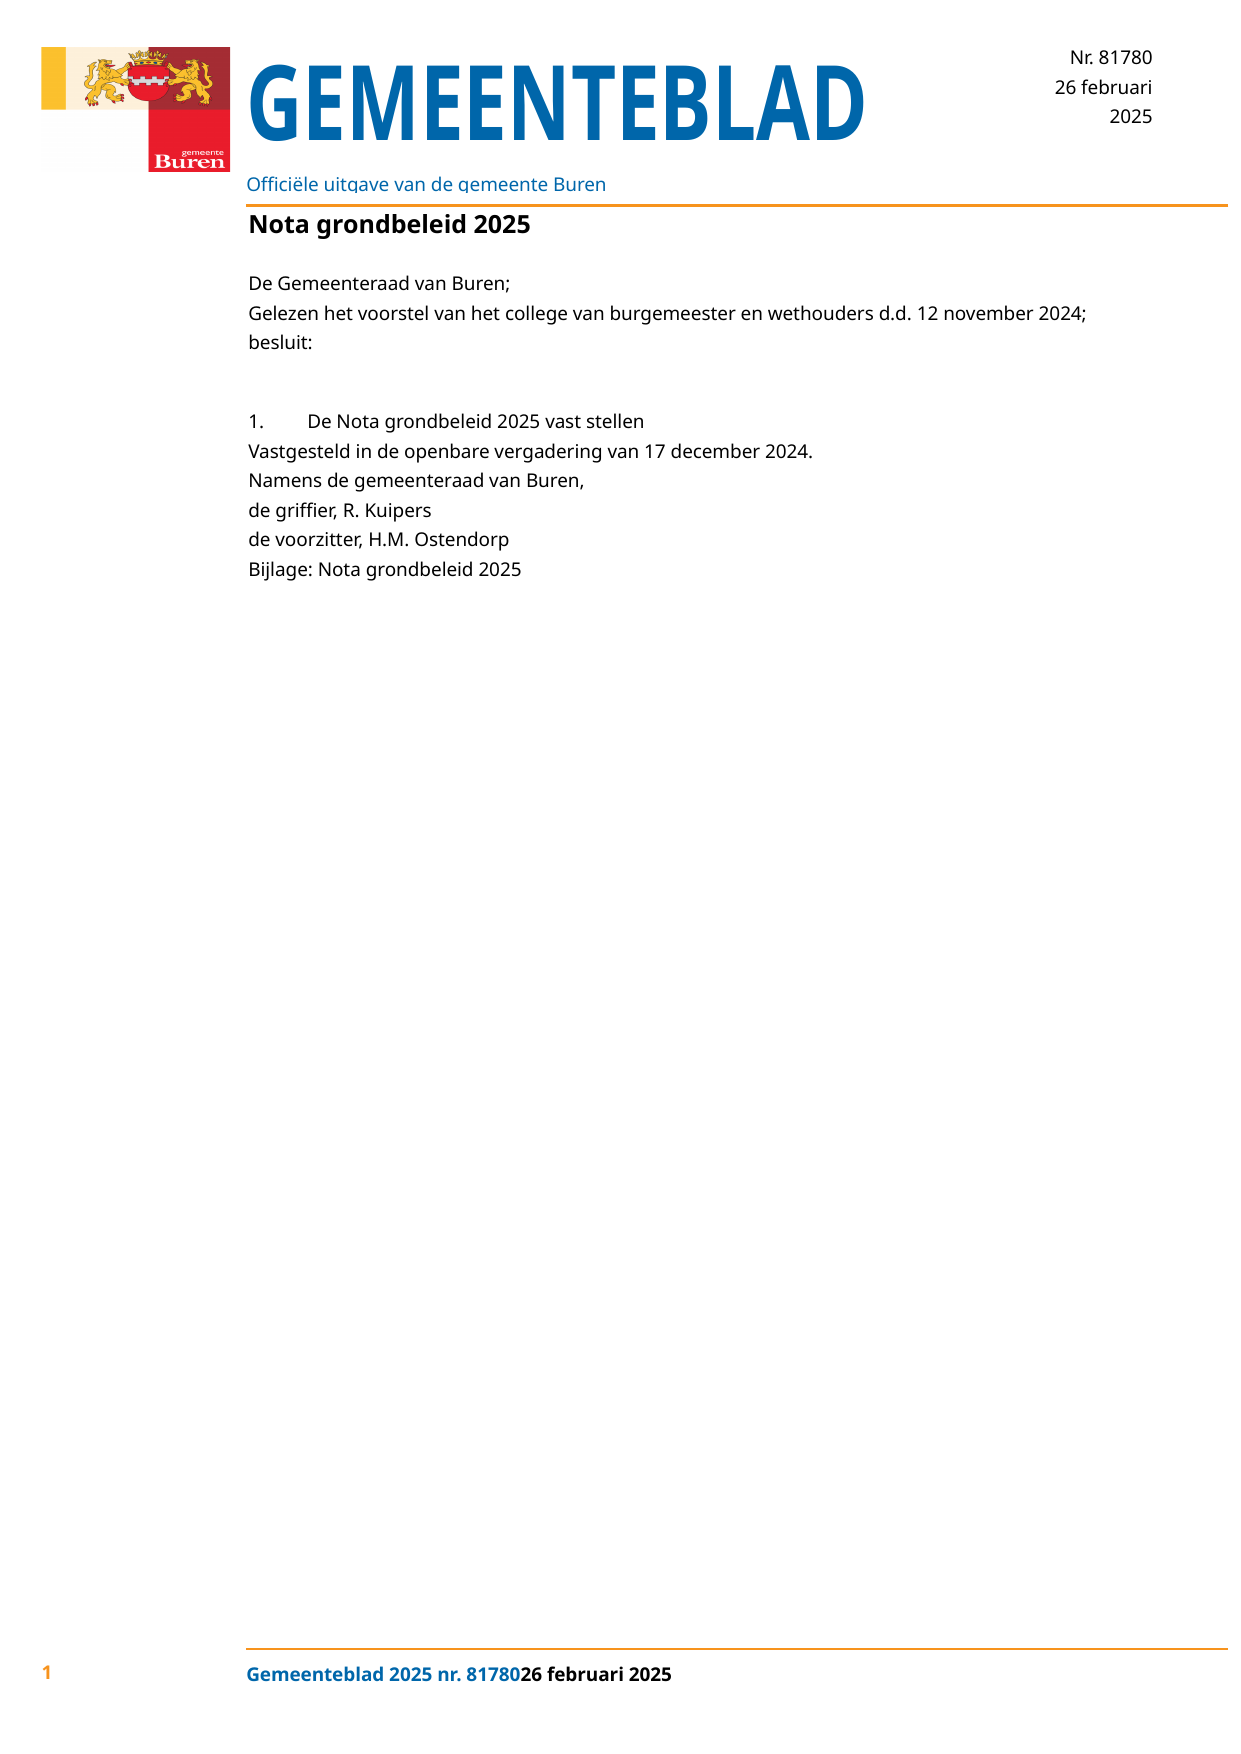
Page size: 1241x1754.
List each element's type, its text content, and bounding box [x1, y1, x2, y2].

text Bijlage: Nota grondbeleid 2025 [248, 556, 1152, 582]
text Vastgesteld in de openbare vergadering van 17 december 2024. [248, 438, 1152, 464]
text De Gemeenteraad van Buren; [248, 270, 1152, 296]
list De Nota grondbeleid 2025 vast stellen [248, 408, 1152, 434]
text Nota grondbeleid 2025 [248, 207, 1152, 241]
text de griffier, R. Kuipers [248, 497, 1152, 523]
text Namens de gemeenteraad van Buren, [248, 467, 1152, 493]
text de voorzitter, H.M. Ostendorp [248, 527, 1152, 552]
text Gelezen het voorstel van het college van burgemeester en wethouders d.d. 12 november 2024; [248, 300, 1152, 326]
text besluit: [248, 329, 1152, 355]
picture [41, 47, 231, 172]
